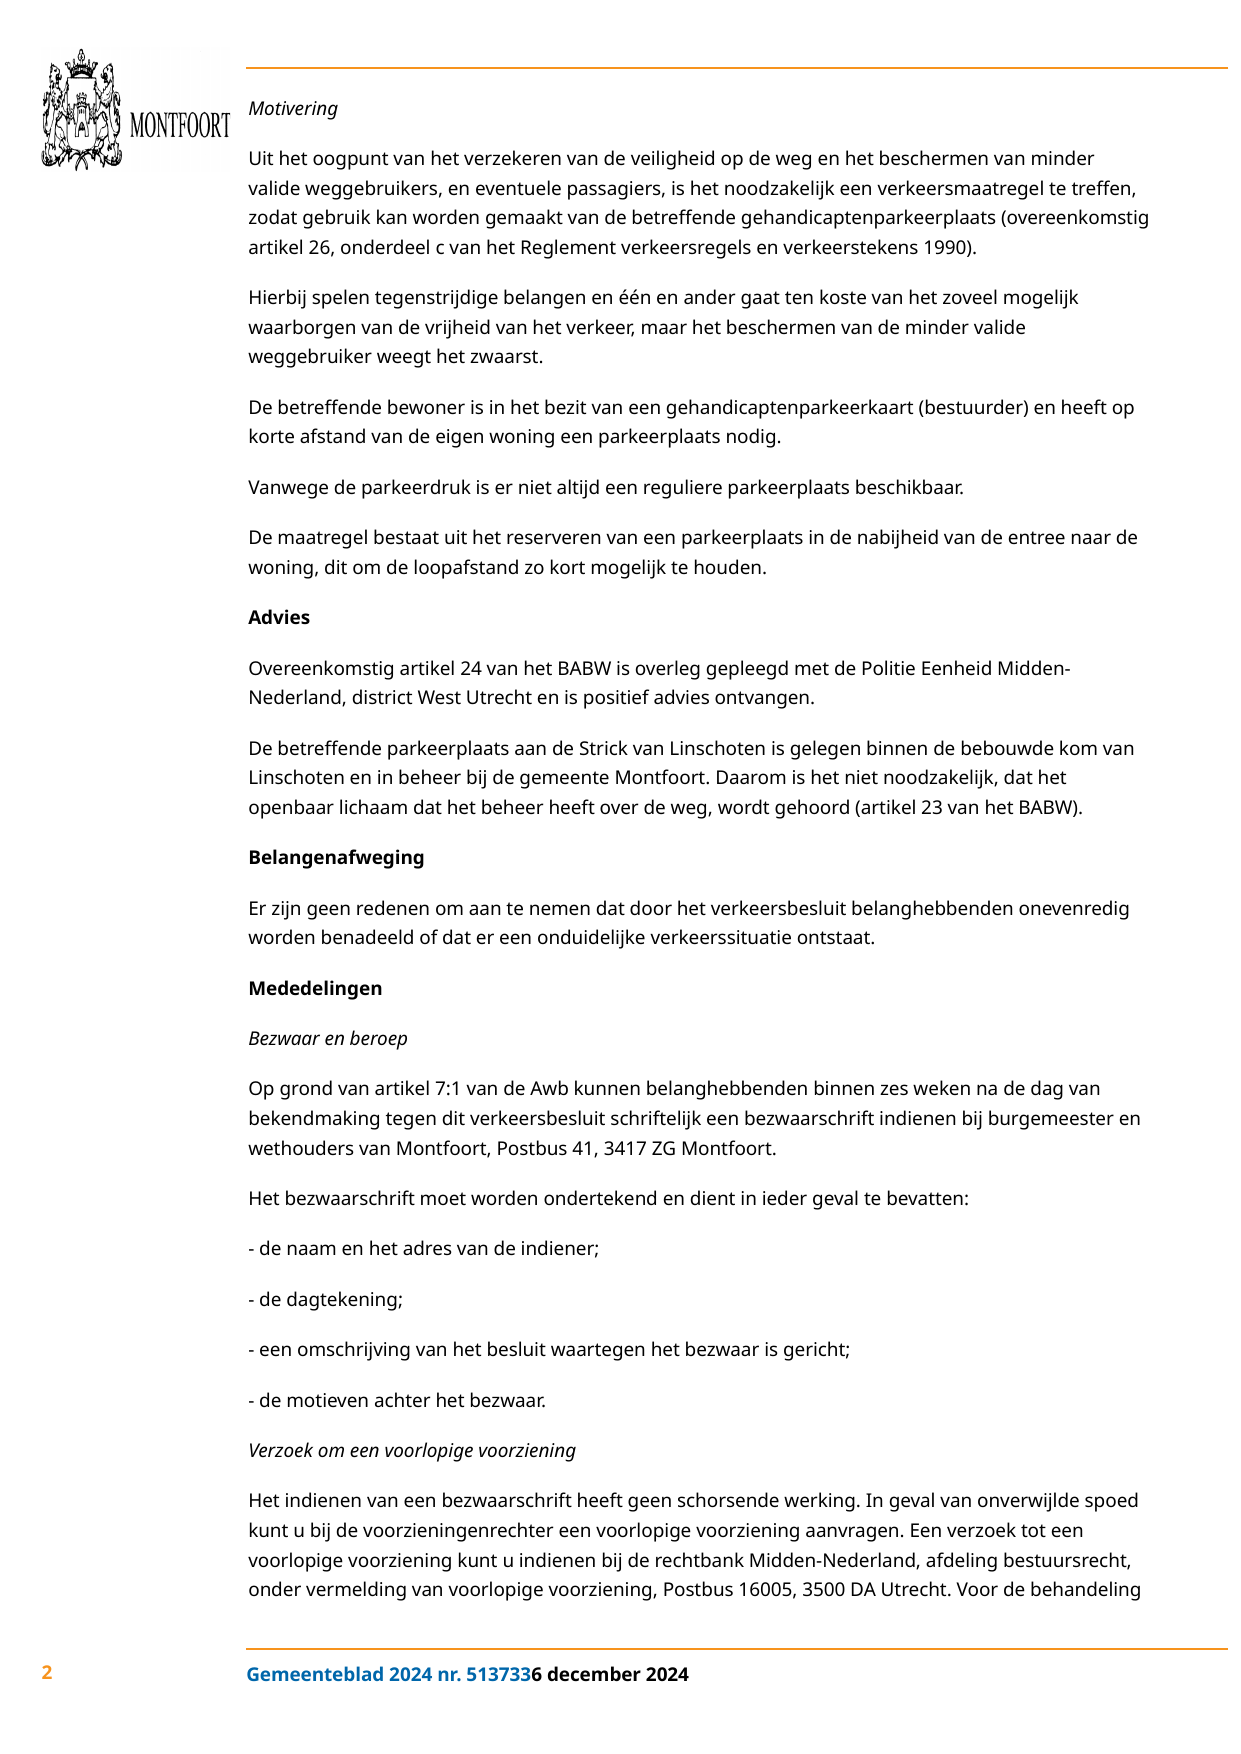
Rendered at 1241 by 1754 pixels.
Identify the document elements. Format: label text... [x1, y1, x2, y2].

text Op grond van artikel 7:1 van de Awb kunnen belanghebbenden binnen zes weken na de dag van bekendmaking tegen dit verkeersbesluit schriftelijk een bezwaarschrift indienen bij burgemeester en wethouders van Montfoort, Postbus 41, 3417 ZG Montfoort. [248, 1076, 1152, 1161]
text Mededelingen [248, 975, 1152, 1001]
text Hierbij spelen tegenstrijdige belangen en één en ander gaat ten koste van het zoveel mogelijk waarborgen van de vrijheid van het verkeer, maar het beschermen van de minder valide weggebruiker weegt het zwaarst. [248, 284, 1152, 369]
text De betreffende parkeerplaats aan de Strick van Linschoten is gelegen binnen de bebouwde kom van Linschoten en in beheer bij de gemeente Montfoort. Daarom is het niet noodzakelijk, dat het openbaar lichaam dat het beheer heeft over de weg, wordt gehoord (artikel 23 van het BABW). [248, 735, 1152, 820]
text Motivering [248, 95, 1152, 121]
text - de dagtekening; [248, 1286, 1152, 1312]
picture [41, 47, 231, 172]
text Bezwaar en beroep [248, 1025, 1152, 1051]
text - een omschrijving van het besluit waartegen het bezwaar is gericht; [248, 1336, 1152, 1362]
text Uit het oogpunt van het verzekeren van de veiligheid op de weg en het beschermen van minder valide weggebruikers, en eventuele passagiers, is het noodzakelijk een verkeersmaatregel te treffen, zodat gebruik kan worden gemaakt van de betreffende gehandicaptenparkeerplaats (overeenkomstig artikel 26, onderdeel c van het Reglement verkeersregels en verkeerstekens 1990). [248, 145, 1152, 260]
text Overeenkomstig artikel 24 van het BABW is overleg gepleegd met de Politie Eenheid Midden-Nederland, district West Utrecht en is positief advies ontvangen. [248, 655, 1152, 710]
text Het indienen van een bezwaarschrift heeft geen schorsende werking. In geval van onverwijlde spoed kunt u bij de voorzieningenrechter een voorlopige voorziening aanvragen. Een verzoek tot een voorlopige voorziening kunt u indienen bij de rechtbank Midden-Nederland, afdeling bestuursrecht, onder vermelding van voorlopige voorziening, Postbus 16005, 3500 DA Utrecht. Voor de behandeling [248, 1488, 1152, 1602]
text Advies [248, 604, 1152, 630]
text Belangenafweging [248, 844, 1152, 870]
text - de motieven achter het bezwaar. [248, 1387, 1152, 1413]
text Er zijn geen redenen om aan te nemen dat door het verkeersbesluit belanghebbenden onevenredig worden benadeeld of dat er een onduidelijke verkeerssituatie ontstaat. [248, 895, 1152, 950]
text Vanwege de parkeerdruk is er niet altijd een reguliere parkeerplaats beschikbaar. [248, 474, 1152, 500]
text De maatregel bestaat uit het reserveren van een parkeerplaats in de nabijheid van de entree naar de woning, dit om de loopafstand zo kort mogelijk te houden. [248, 524, 1152, 580]
text - de naam en het adres van de indiener; [248, 1236, 1152, 1261]
text Het bezwaarschrift moet worden ondertekend en dient in ieder geval te bevatten: [248, 1185, 1152, 1211]
text Verzoek om een voorlopige voorziening [248, 1437, 1152, 1463]
text De betreffende bewoner is in het bezit van een gehandicaptenparkeerkaart (bestuurder) en heeft op korte afstand van de eigen woning een parkeerplaats nodig. [248, 394, 1152, 449]
